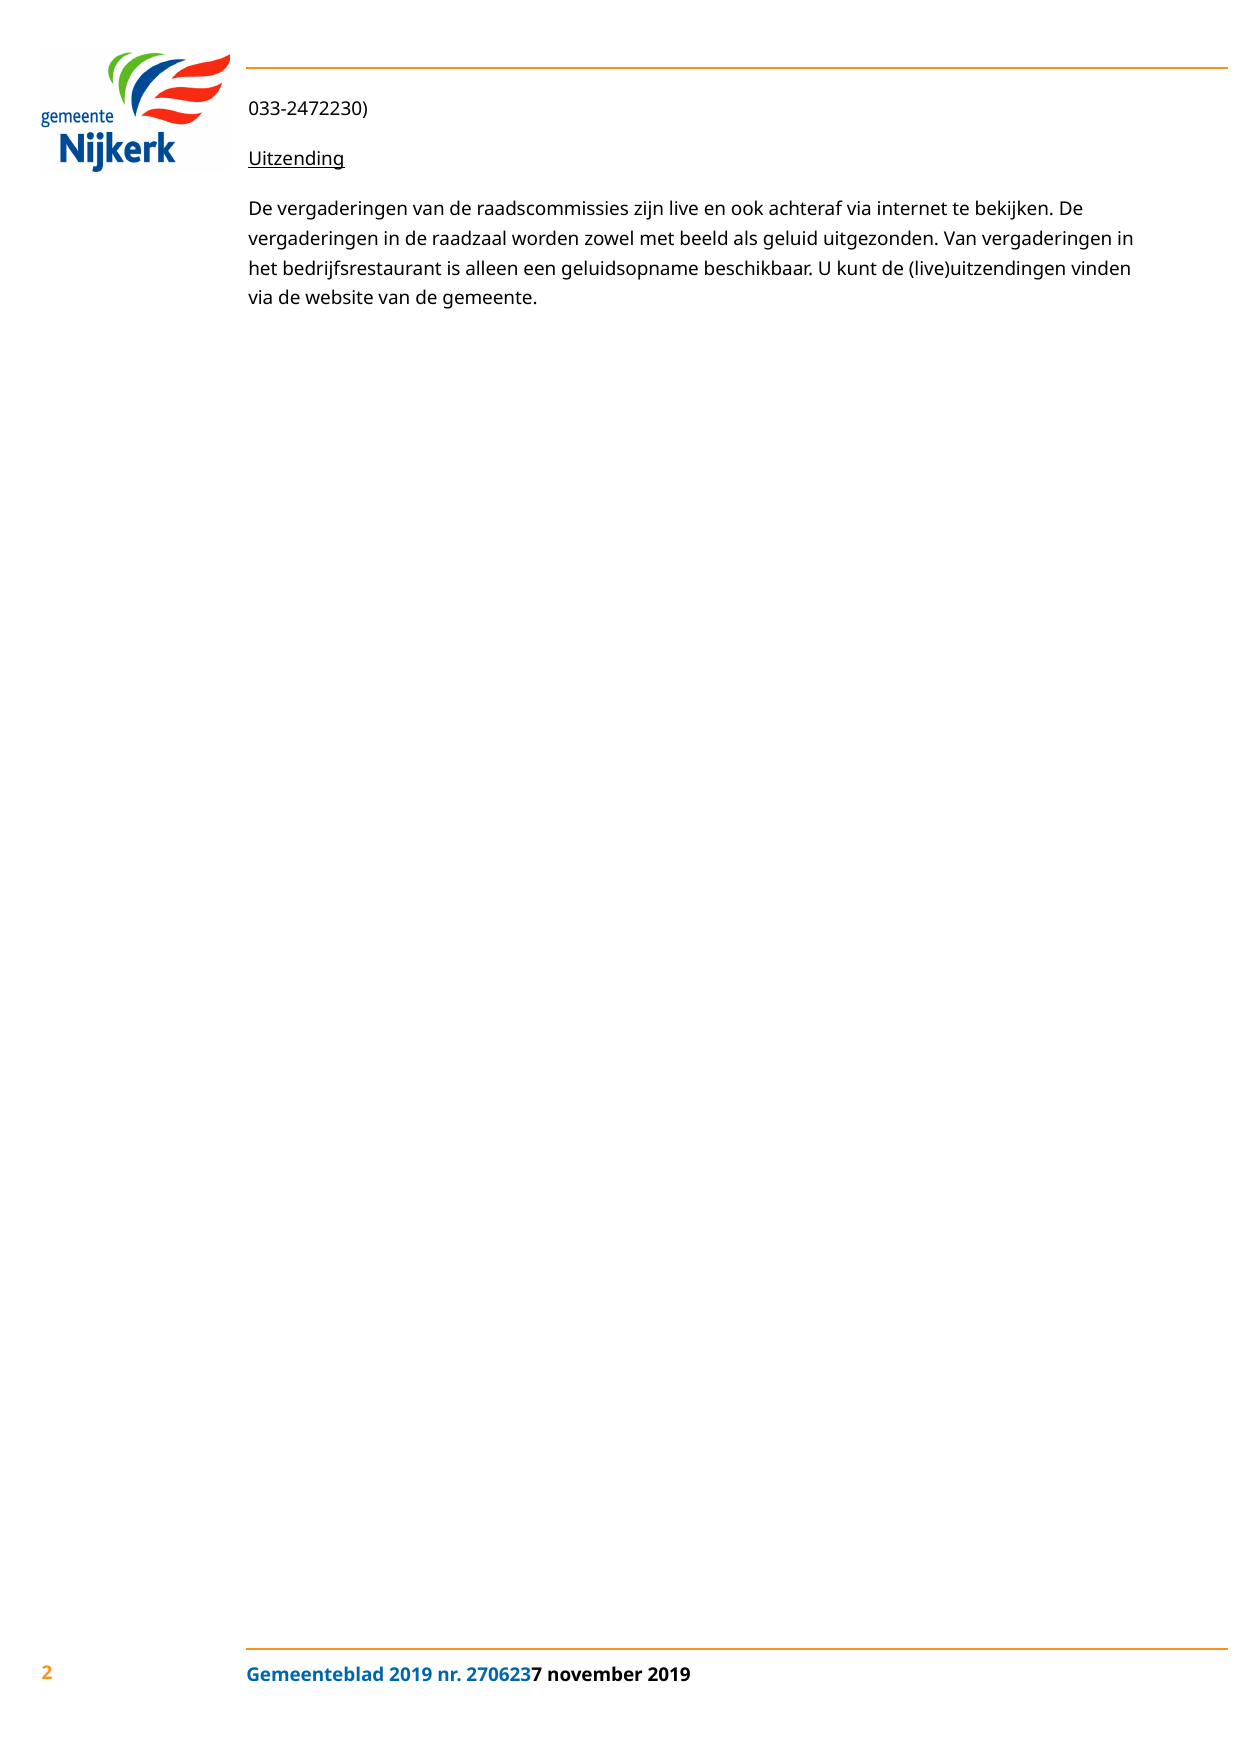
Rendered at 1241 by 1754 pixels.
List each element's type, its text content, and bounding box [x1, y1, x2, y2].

text Uitzending [248, 145, 1152, 171]
picture [41, 47, 231, 172]
text 033-2472230) [248, 95, 1152, 121]
text De vergaderingen van de raadscommissies zijn live en ook achteraf via internet te bekijken. De vergaderingen in de raadzaal worden zowel met beeld als geluid uitgezonden. Van vergaderingen in het bedrijfsrestaurant is alleen een geluidsopname beschikbaar. U kunt de (live)uitzendingen vinden via de website van de gemeente. [248, 196, 1152, 310]
